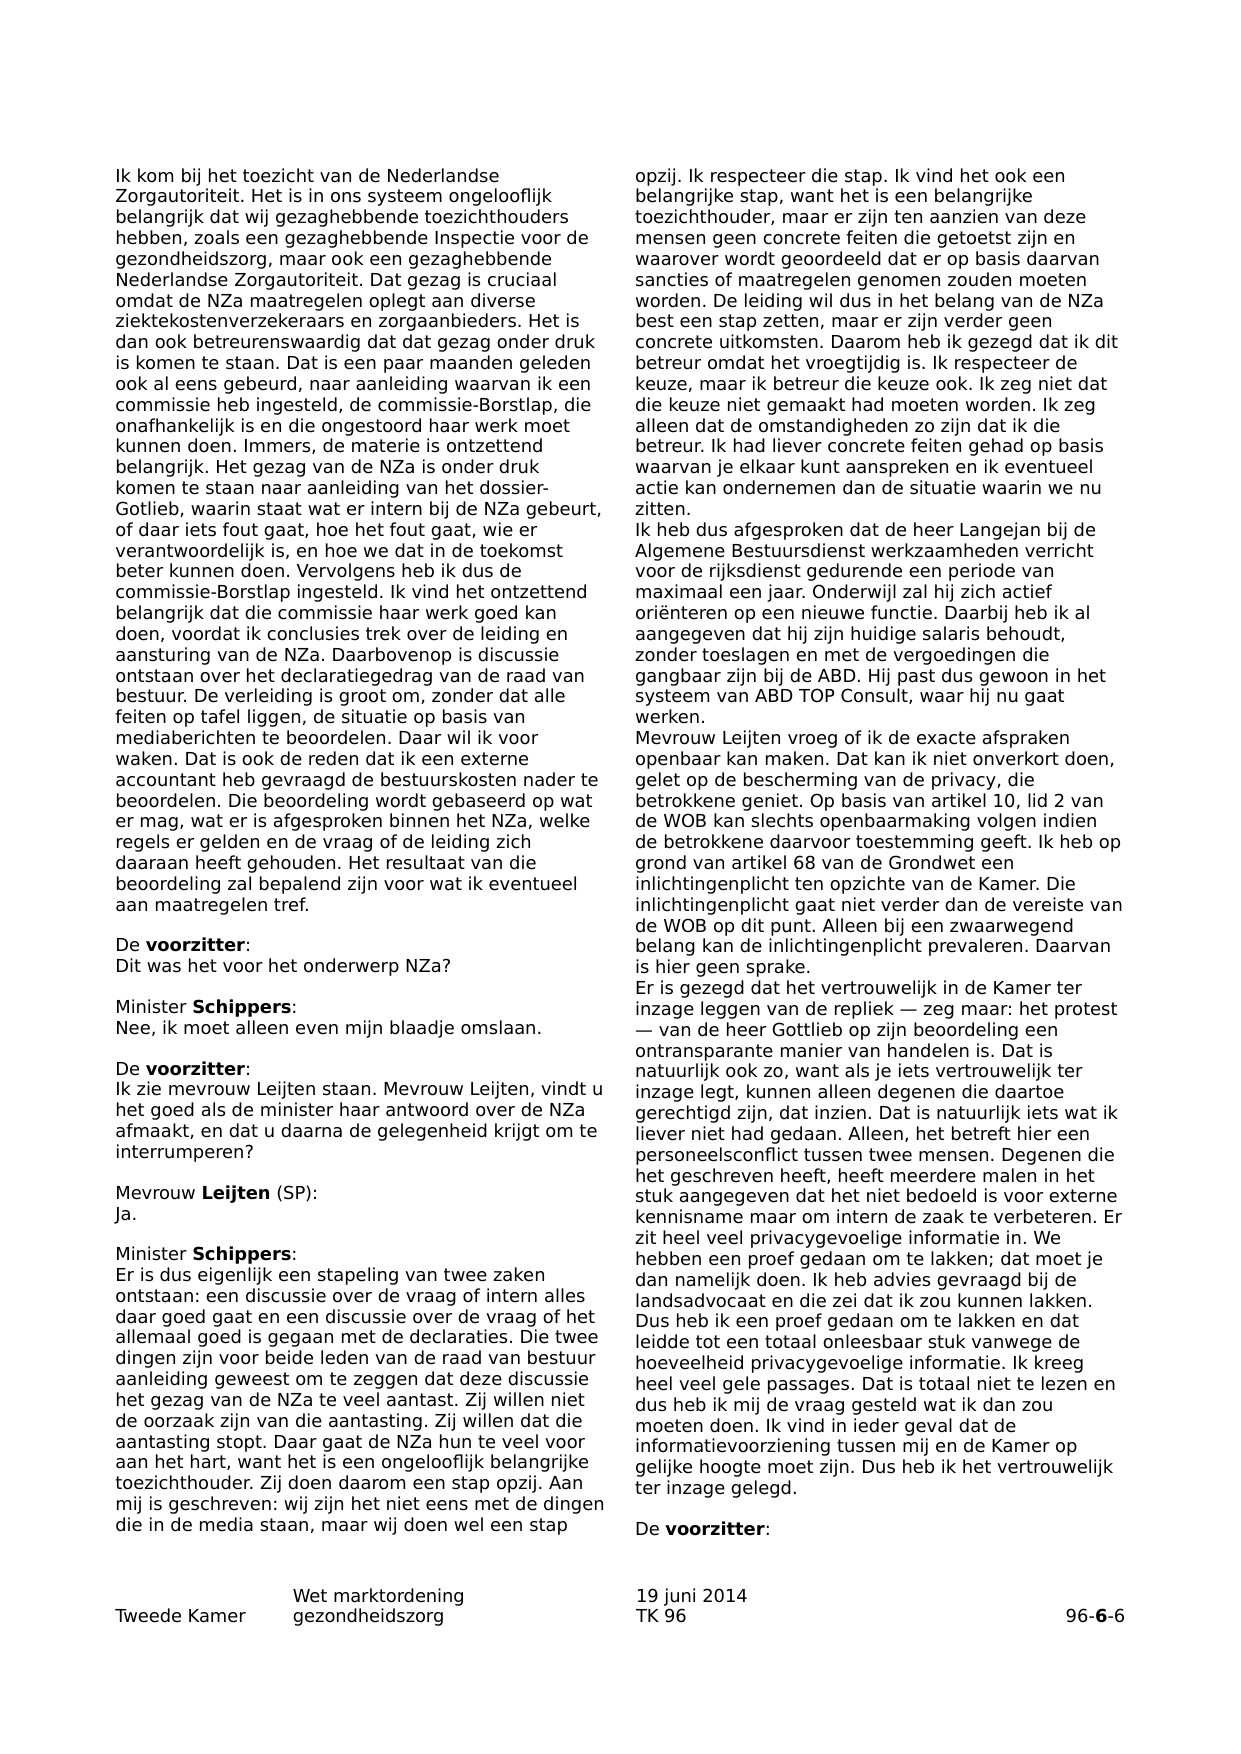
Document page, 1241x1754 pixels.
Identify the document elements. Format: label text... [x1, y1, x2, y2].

text Er is gezegd dat het vertrouwelijk in de Kamer ter inzage leggen van de repliek — zeg maar: het protest — van de heer Gottlieb op zijn beoordeling een ontransparante manier van handelen is. Dat is natuurlijk ook zo, want als je iets vertrouwelijk ter inzage legt, kunnen alleen degenen die daartoe gerechtigd zijn, dat inzien. Dat is natuurlijk iets wat ik liever niet had gedaan. Alleen, het betreft hier een personeelsconflict tussen twee mensen. Degenen die het geschreven heeft, heeft meerdere malen in het stuk aangegeven dat het niet bedoeld is voor externe kennisname maar om intern de zaak te verbeteren. Er zit heel veel privacygevoelige informatie in. We hebben een proef gedaan om te lakken; dat moet je dan namelijk doen. Ik heb advies gevraagd bij de landsadvocaat en die zei dat ik zou kunnen lakken. Dus heb ik een proef gedaan om te lakken en dat leidde tot een totaal onleesbaar stuk vanwege de hoeveelheid privacygevoelige informatie. Ik kreeg heel veel gele passages. Dat is totaal niet te lezen en dus heb ik mij de vraag gesteld wat ik dan zou moeten doen. Ik vind in ieder geval dat de informatievoorziening tussen mij en de Kamer op gelijke hoogte moet zijn. Dus heb ik het vertrouwelijk ter inzage gelegd. [635, 978, 1125, 1499]
text Ja. [115, 1203, 605, 1224]
text Ik kom bij het toezicht van de Nederlandse Zorgautoriteit. Het is in ons systeem ongelooflijk belangrijk dat wij gezaghebbende toezichthouders hebben, zoals een gezaghebbende Inspectie voor de gezondheidszorg, maar ook een gezaghebbende Nederlandse Zorgautoriteit. Dat gezag is cruciaal omdat de NZa maatregelen oplegt aan diverse ziektekostenverzekeraars en zorgaanbieders. Het is dan ook betreurenswaardig dat dat gezag onder druk is komen te staan. Dat is een paar maanden geleden ook al eens gebeurd, naar aanleiding waarvan ik een commissie heb ingesteld, de commissie-Borstlap, die onafhankelijk is en die ongestoord haar werk moet kunnen doen. Immers, de materie is ontzettend belangrijk. Het gezag van de NZa is onder druk komen te staan naar aanleiding van het dossier-Gotlieb, waarin staat wat er intern bij de NZa gebeurt, of daar iets fout gaat, hoe het fout gaat, wie er verantwoordelijk is, en hoe we dat in de toekomst beter kunnen doen. Vervolgens heb ik dus de commissie-Borstlap ingesteld. Ik vind het ontzettend belangrijk dat die commissie haar werk goed kan doen, voordat ik conclusies trek over de leiding en aansturing van de NZa. Daarbovenop is discussie ontstaan over het declaratiegedrag van de raad van bestuur. De verleiding is groot om, zonder dat alle feiten op tafel liggen, de situatie op basis van mediaberichten te beoordelen. Daar wil ik voor waken. Dat is ook de reden dat ik een externe accountant heb gevraagd de bestuurskosten nader te beoordelen. Die beoordeling wordt gebaseerd op wat er mag, wat er is afgesproken binnen het NZa, welke regels er gelden en de vraag of de leiding zich daaraan heeft gehouden. Het resultaat van die beoordeling zal bepalend zijn voor wat ik eventueel aan maatregelen tref. [115, 165, 605, 915]
text opzij. Ik respecteer die stap. Ik vind het ook een belangrijke stap, want het is een belangrijke toezichthouder, maar er zijn ten aanzien van deze mensen geen concrete feiten die getoetst zijn en waarover wordt geoordeeld dat er op basis daarvan sancties of maatregelen genomen zouden moeten worden. De leiding wil dus in het belang van de NZa best een stap zetten, maar er zijn verder geen concrete uitkomsten. Daarom heb ik gezegd dat ik dit betreur omdat het vroegtijdig is. Ik respecteer de keuze, maar ik betreur die keuze ook. Ik zeg niet dat die keuze niet gemaakt had moeten worden. Ik zeg alleen dat de omstandigheden zo zijn dat ik die betreur. Ik had liever concrete feiten gehad op basis waarvan je elkaar kunt aanspreken en ik eventueel actie kan ondernemen dan de situatie waarin we nu zitten. [635, 165, 1125, 519]
text Minister Schippers: [115, 997, 605, 1018]
text De voorzitter: [635, 1519, 1125, 1539]
text Nee, ik moet alleen even mijn blaadje omslaan. [115, 1018, 605, 1038]
text Mevrouw Leijten vroeg of ik de exacte afspraken openbaar kan maken. Dat kan ik niet onverkort doen, gelet op de bescherming van de privacy, die betrokkene geniet. Op basis van artikel 10, lid 2 van de WOB kan slechts openbaarmaking volgen indien de betrokkene daarvoor toestemming geeft. Ik heb op grond van artikel 68 van de Grondwet een inlichtingenplicht ten opzichte van de Kamer. Die inlichtingenplicht gaat niet verder dan de vereiste van de WOB op dit punt. Alleen bij een zwaarwegend belang kan de inlichtingenplicht prevaleren. Daarvan is hier geen sprake. [635, 728, 1125, 978]
text Dit was het voor het onderwerp NZa? [115, 956, 605, 977]
text Mevrouw Leijten (SP): [115, 1182, 605, 1203]
text De voorzitter: [115, 935, 605, 956]
text Minister Schippers: [115, 1244, 605, 1265]
text Er is dus eigenlijk een stapeling van twee zaken ontstaan: een discussie over de vraag of intern alles daar goed gaat en een discussie over de vraag of het allemaal goed is gegaan met de declaraties. Die twee dingen zijn voor beide leden van de raad van bestuur aanleiding geweest om te zeggen dat deze discussie het gezag van de NZa te veel aantast. Zij willen niet de oorzaak zijn van die aantasting. Zij willen dat die aantasting stopt. Daar gaat de NZa hun te veel voor aan het hart, want het is een ongelooflijk belangrijke toezichthouder. Zij doen daarom een stap opzij. Aan mij is geschreven: wij zijn het niet eens met de dingen die in de media staan, maar wij doen wel een stap [115, 1265, 605, 1536]
text Ik heb dus afgesproken dat de heer Langejan bij de Algemene Bestuursdienst werkzaamheden verricht voor de rijksdienst gedurende een periode van maximaal een jaar. Onderwijl zal hij zich actief oriënteren op een nieuwe functie. Daarbij heb ik al aangegeven dat hij zijn huidige salaris behoudt, zonder toeslagen en met de vergoedingen die gangbaar zijn bij de ABD. Hij past dus gewoon in het systeem van ABD TOP Consult, waar hij nu gaat werken. [635, 519, 1125, 728]
text De voorzitter: [115, 1058, 605, 1079]
text Ik zie mevrouw Leijten staan. Mevrouw Leijten, vindt u het goed als de minister haar antwoord over de NZa afmaakt, en dat u daarna de gelegenheid krijgt om te interrumperen? [115, 1079, 605, 1162]
